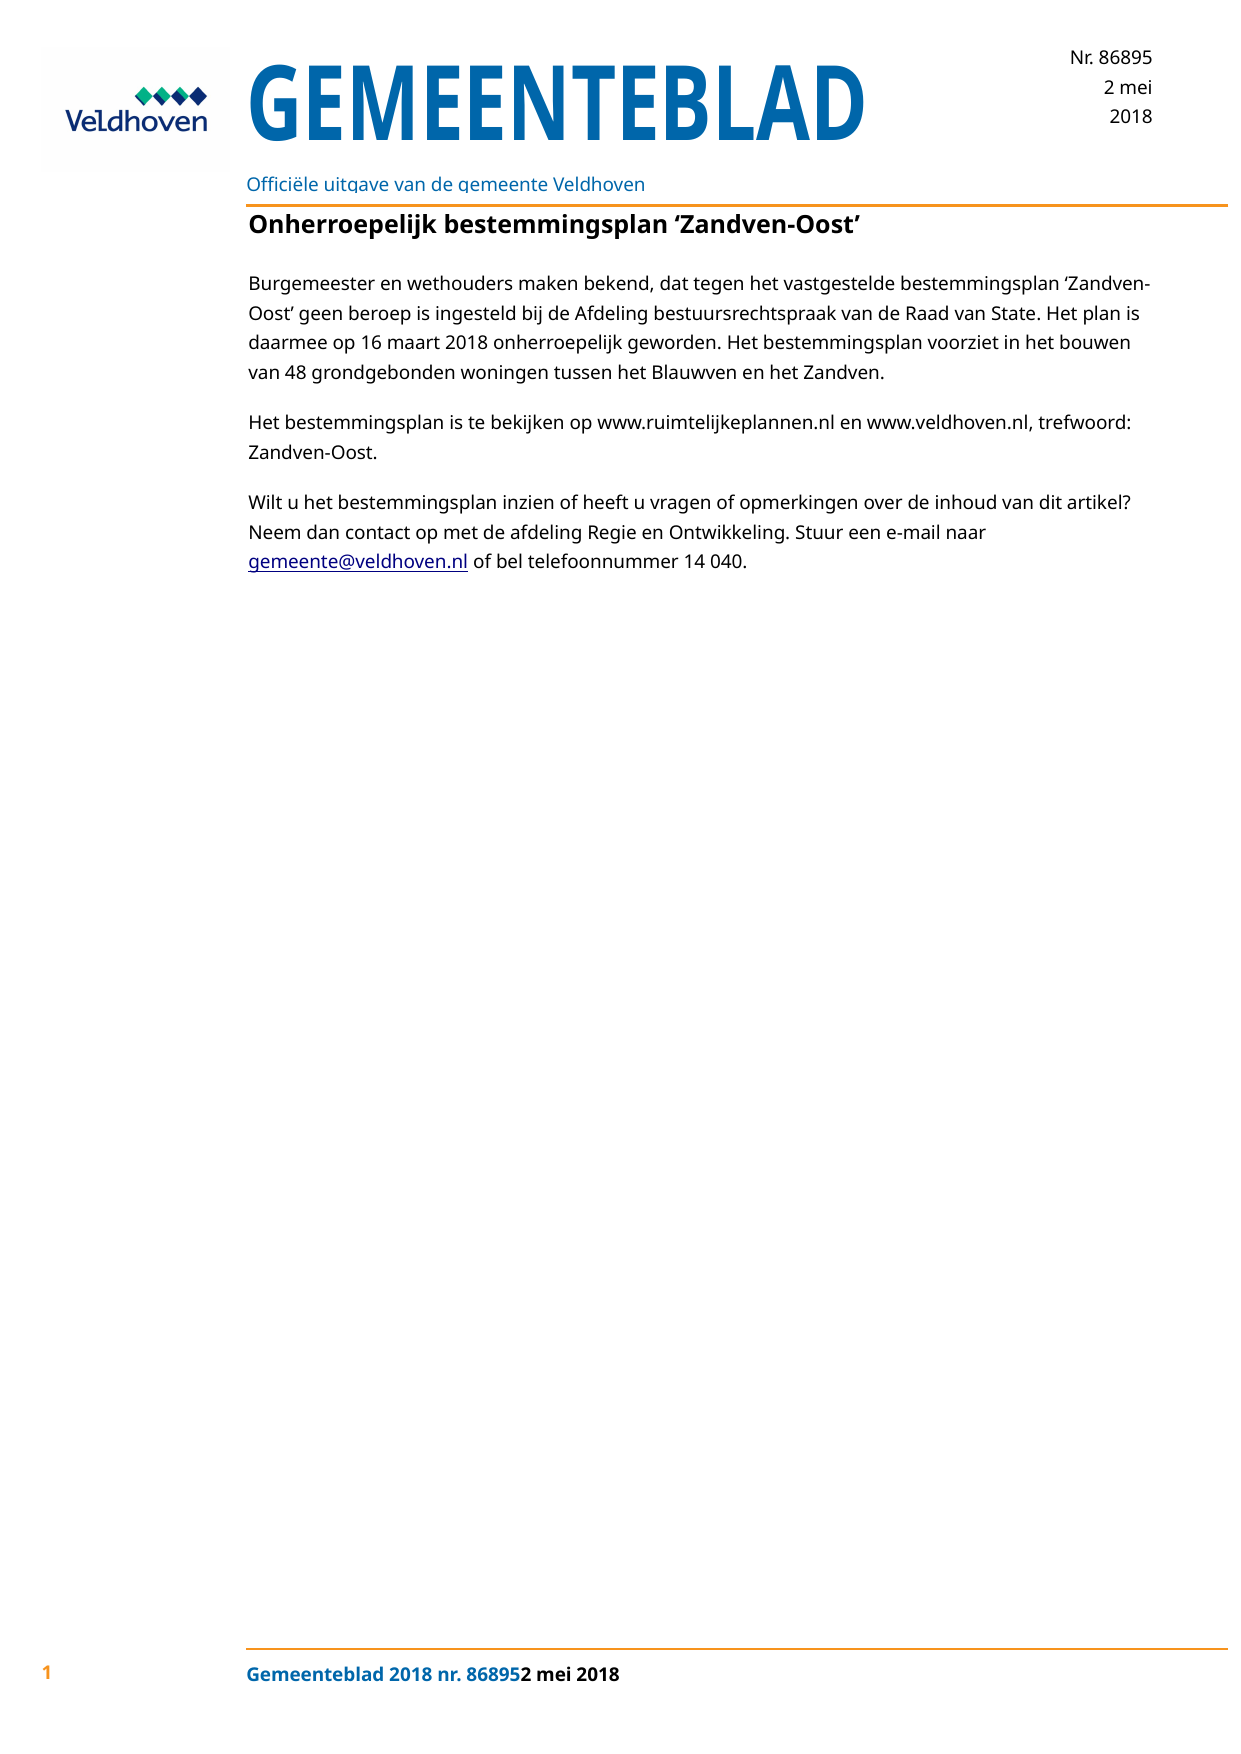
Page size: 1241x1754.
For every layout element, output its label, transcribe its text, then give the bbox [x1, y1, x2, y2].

text Onherroepelijk bestemmingsplan ‘Zandven-Oost’ [248, 207, 1152, 241]
picture [41, 47, 231, 172]
text Wilt u het bestemmingsplan inzien of heeft u vragen of opmerkingen over de inhoud van dit artikel? Neem dan contact op met de afdeling Regie en Ontwikkeling. Stuur een e-mail naar gemeente@veldhoven.nl of bel telefoonnummer 14 040. [248, 489, 1152, 574]
text Burgemeester en wethouders maken bekend, dat tegen het vastgestelde bestemmingsplan ‘Zandven-Oost’ geen beroep is ingesteld bij de Afdeling bestuursrechtspraak van de Raad van State. Het plan is daarmee op 16 maart 2018 onherroepelijk geworden. Het bestemmingsplan voorziet in het bouwen van 48 grondgebonden woningen tussen het Blauwven en het Zandven. [248, 270, 1152, 385]
text Het bestemmingsplan is te bekijken op www.ruimtelijkeplannen.nl en www.veldhoven.nl, trefwoord: Zandven-Oost. [248, 409, 1152, 465]
